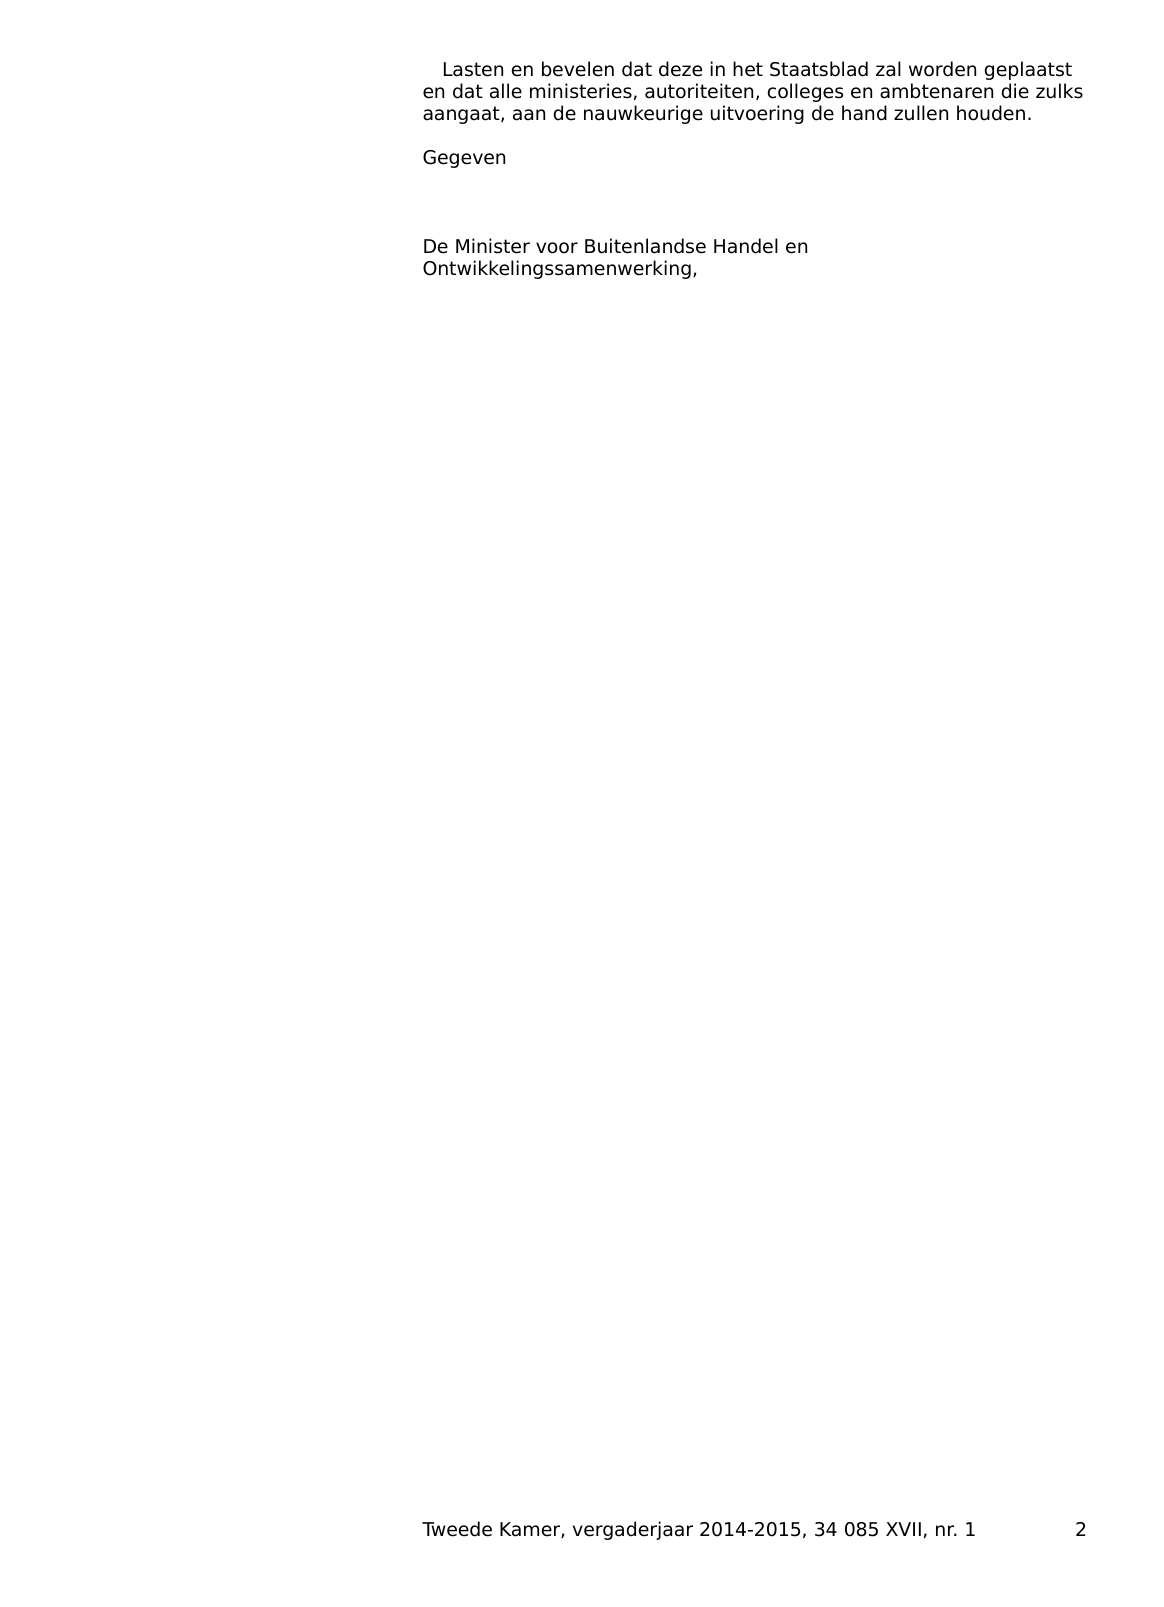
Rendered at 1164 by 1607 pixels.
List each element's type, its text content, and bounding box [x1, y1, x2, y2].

text Gegeven [422, 147, 1087, 169]
text De Minister voor Buitenlandse Handel en Ontwikkelingssamenwerking, [422, 236, 1087, 280]
text Lasten en bevelen dat deze in het Staatsblad zal worden geplaatst en dat alle ministeries, autoriteiten, colleges en ambtenaren die zulks aangaat, aan de nauwkeurige uitvoering de hand zullen houden. [422, 59, 1087, 125]
